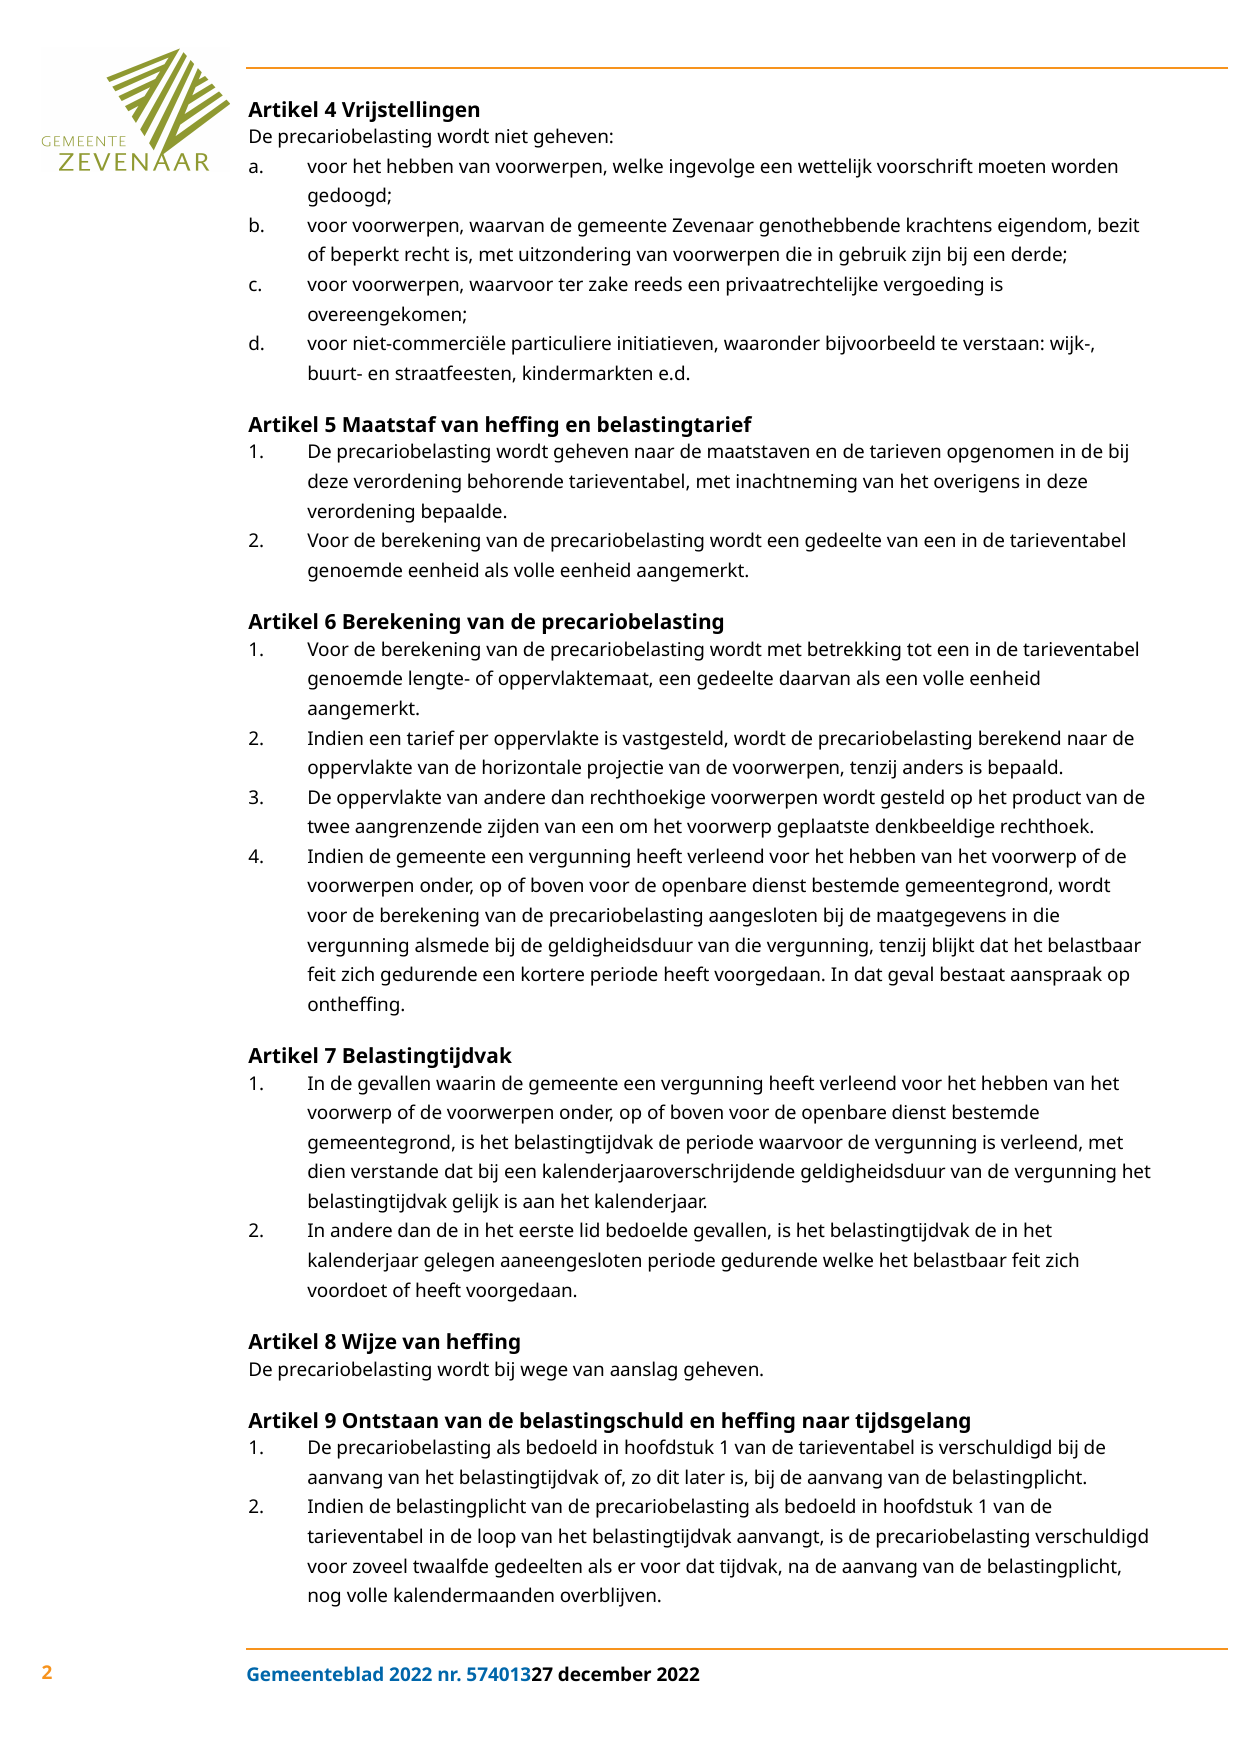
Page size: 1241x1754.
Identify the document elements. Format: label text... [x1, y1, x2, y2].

list De oppervlakte van andere dan rechthoekige voorwerpen wordt gesteld op het product van de twee aangrenzende zijden van een om het voorwerp geplaatste denkbeeldige rechthoek. [248, 784, 1152, 839]
text De precariobelasting wordt bij wege van aanslag geheven. [248, 1356, 1152, 1381]
list De precariobelasting als bedoeld in hoofdstuk 1 van de tarieventabel is verschuldigd bij de aanvang van het belastingtijdvak of, zo dit later is, bij de aanvang van de belastingplicht. [248, 1434, 1152, 1490]
list Voor de berekening van de precariobelasting wordt met betrekking tot een in de tarieventabel genoemde lengte- of oppervlaktemaat, een gedeelte daarvan als een volle eenheid aangemerkt. [248, 636, 1152, 721]
list Indien de gemeente een vergunning heeft verleend voor het hebben van het voorwerp of de voorwerpen onder, op of boven voor de openbare dienst bestemde gemeentegrond, wordt voor de berekening van de precariobelasting aangesloten bij de maatgegevens in die vergunning alsmede bij de geldigheidsduur van die vergunning, tenzij blijkt dat het belastbaar feit zich gedurende een kortere periode heeft voorgedaan. In dat geval bestaat aanspraak op ontheffing. [248, 843, 1152, 1017]
picture [41, 47, 231, 172]
text Artikel 9 Ontstaan van de belastingschuld en heffing naar tijdsgelang [248, 1406, 1152, 1434]
list voor voorwerpen, waarvan de gemeente Zevenaar genothebbende krachtens eigendom, bezit of beperkt recht is, met uitzondering van voorwerpen die in gebruik zijn bij een derde; [248, 212, 1152, 267]
text De precariobelasting wordt niet geheven: [248, 123, 1152, 149]
list voor niet-commerciële particuliere initiatieven, waaronder bijvoorbeeld te verstaan: wijk-, buurt- en straatfeesten, kindermarkten e.d. [248, 330, 1152, 386]
list voor het hebben van voorwerpen, welke ingevolge een wettelijk voorschrift moeten worden gedoogd; [248, 153, 1152, 208]
text Artikel 6 Berekening van de precariobelasting [248, 607, 1152, 636]
text Artikel 4 Vrijstellingen [248, 95, 1152, 123]
list De precariobelasting wordt geheven naar de maatstaven en de tarieven opgenomen in de bij deze verordening behorende tarieventabel, met inachtneming van het overigens in deze verordening bepaalde. [248, 439, 1152, 524]
list In de gevallen waarin de gemeente een vergunning heeft verleend voor het hebben van het voorwerp of de voorwerpen onder, op of boven voor de openbare dienst bestemde gemeentegrond, is het belastingtijdvak de periode waarvoor de vergunning is verleend, met dien verstande dat bij een kalenderjaaroverschrijdende geldigheidsduur van de vergunning het belastingtijdvak gelijk is aan het kalenderjaar. [248, 1070, 1152, 1214]
text Artikel 5 Maatstaf van heffing en belastingtarief [248, 410, 1152, 439]
list Voor de berekening van de precariobelasting wordt een gedeelte van een in de tarieventabel genoemde eenheid als volle eenheid aangemerkt. [248, 527, 1152, 583]
list In andere dan de in het eerste lid bedoelde gevallen, is het belastingtijdvak de in het kalenderjaar gelegen aaneengesloten periode gedurende welke het belastbaar feit zich voordoet of heeft voorgedaan. [248, 1218, 1152, 1303]
list Indien de belastingplicht van de precariobelasting als bedoeld in hoofdstuk 1 van de tarieventabel in de loop van het belastingtijdvak aanvangt, is de precariobelasting verschuldigd voor zoveel twaalfde gedeelten als er voor dat tijdvak, na de aanvang van de belastingplicht, nog volle kalendermaanden overblijven. [248, 1494, 1152, 1608]
text Artikel 7 Belastingtijdvak [248, 1041, 1152, 1070]
list voor voorwerpen, waarvoor ter zake reeds een privaatrechtelijke vergoeding is overeengekomen; [248, 271, 1152, 326]
list Indien een tarief per oppervlakte is vastgesteld, wordt de precariobelasting berekend naar de oppervlakte van de horizontale projectie van de voorwerpen, tenzij anders is bepaald. [248, 725, 1152, 780]
text Artikel 8 Wijze van heffing [248, 1327, 1152, 1356]
